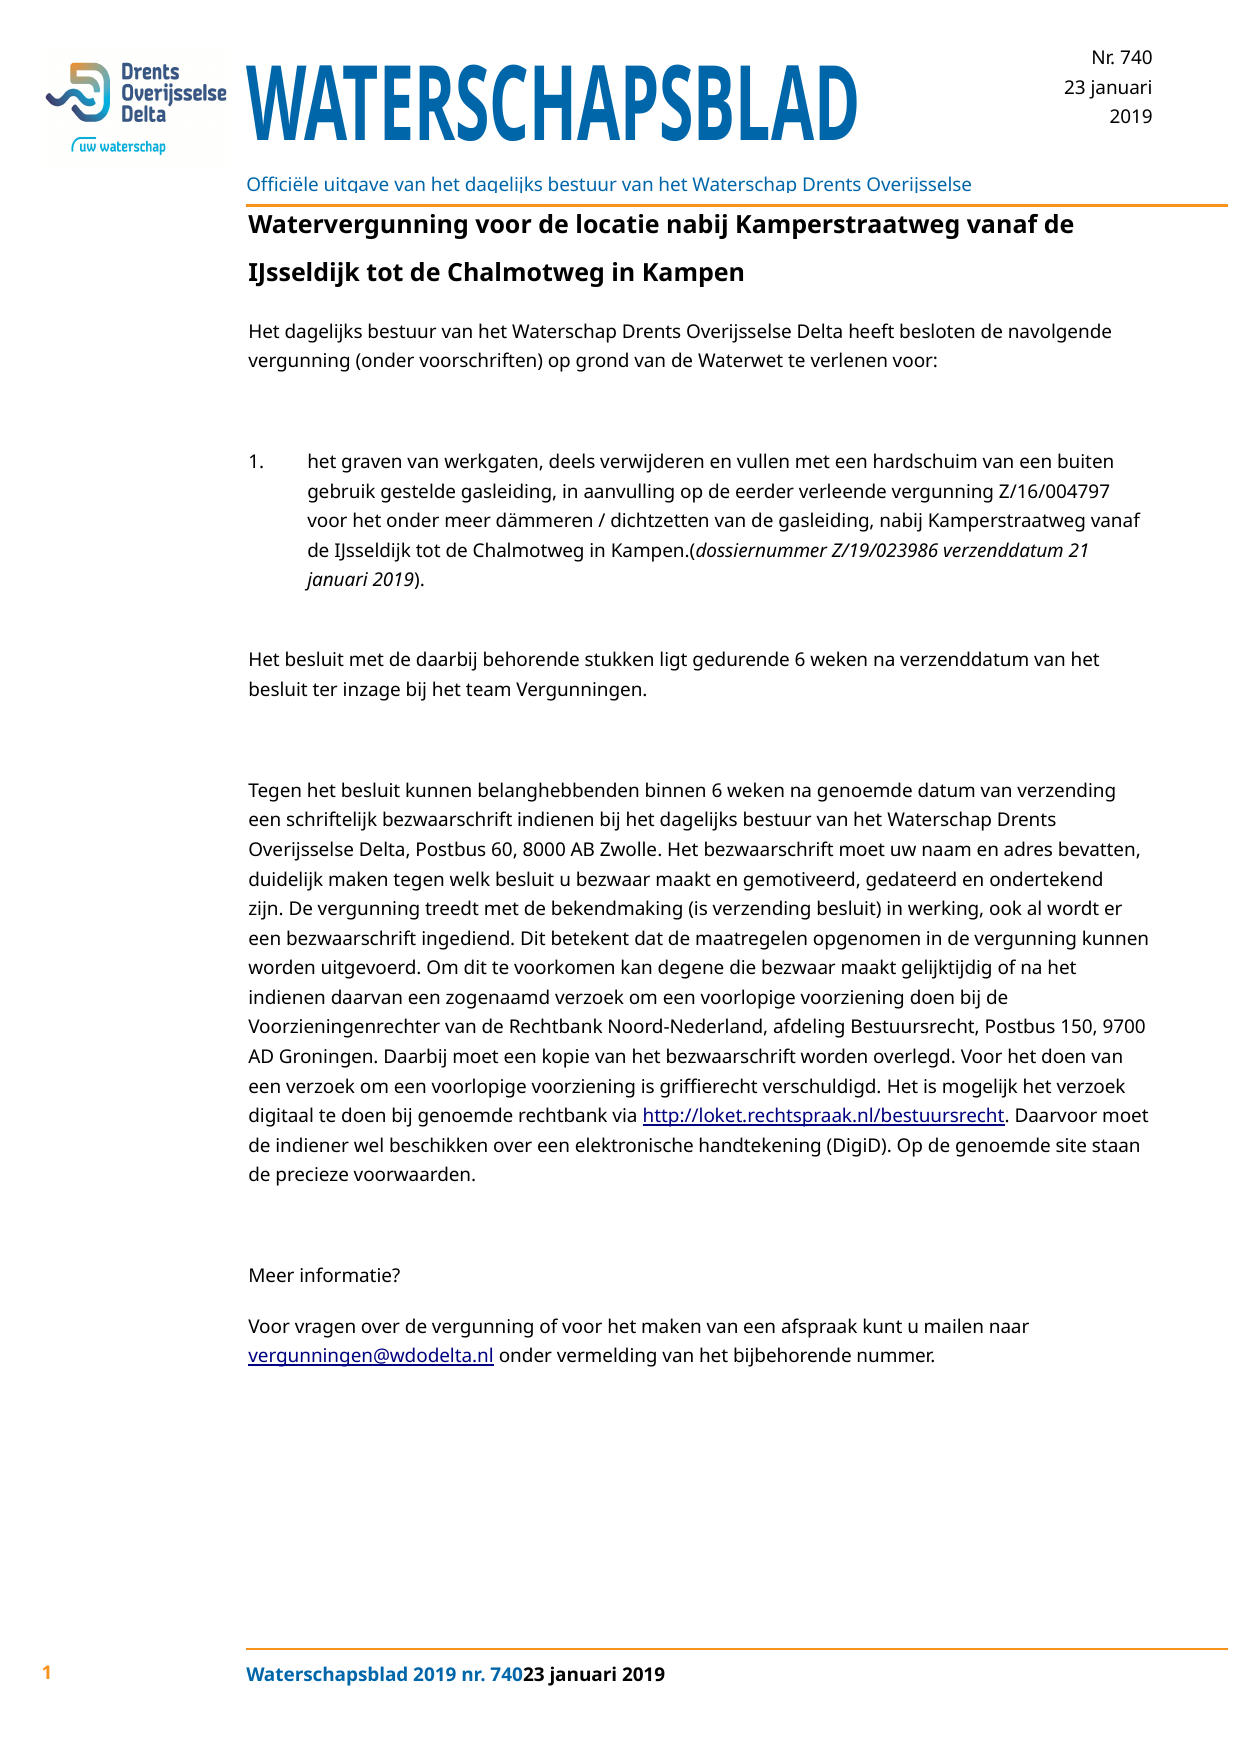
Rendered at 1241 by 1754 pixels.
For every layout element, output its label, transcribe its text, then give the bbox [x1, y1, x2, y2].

text Voor vragen over de vergunning of voor het maken van een afspraak kunt u mailen naar vergunningen@wdodelta.nl onder vermelding van het bijbehorende nummer. [248, 1313, 1152, 1368]
picture [41, 47, 231, 172]
text Het besluit met de daarbij behorende stukken ligt gedurende 6 weken na verzenddatum van het besluit ter inzage bij het team Vergunningen. [248, 647, 1152, 702]
text Tegen het besluit kunnen belanghebbenden binnen 6 weken na genoemde datum van verzending een schriftelijk bezwaarschrift indienen bij het dagelijks bestuur van het Waterschap Drents Overijsselse Delta, Postbus 60, 8000 AB Zwolle. Het bezwaarschrift moet uw naam en adres bevatten, duidelijk maken tegen welk besluit u bezwaar maakt en gemotiveerd, gedateerd en ondertekend zijn. De vergunning treedt met de bekendmaking (is verzending besluit) in werking, ook al wordt er een bezwaarschrift ingediend. Dit betekent dat de maatregelen opgenomen in de vergunning kunnen worden uitgevoerd. Om dit te voorkomen kan degene die bezwaar maakt gelijktijdig of na het indienen daarvan een zogenaamd verzoek om een voorlopige voorziening doen bij de Voorzieningenrechter van de Rechtbank Noord-Nederland, afdeling Bestuursrecht, Postbus 150, 9700 AD Groningen. Daarbij moet een kopie van het bezwaarschrift worden overlegd. Voor het doen van een verzoek om een voorlopige voorziening is griffierecht verschuldigd. Het is mogelijk het verzoek digitaal te doen bij genoemde rechtbank via http://loket.rechtspraak.nl/bestuursrecht. Daarvoor moet de indiener wel beschikken over een elektronische handtekening (DigiD). Op de genoemde site staan de precieze voorwaarden. [248, 777, 1152, 1187]
list het graven van werkgaten, deels verwijderen en vullen met een hardschuim van een buiten gebruik gestelde gasleiding, in aanvulling op de eerder verleende vergunning Z/16/004797 voor het onder meer dämmeren / dichtzetten van de gasleiding, nabij Kamperstraatweg vanaf de IJsseldijk tot de Chalmotweg in Kampen.(dossiernummer Z/19/023986 verzenddatum 21 januari 2019). [248, 448, 1152, 592]
text Watervergunning voor de locatie nabij Kamperstraatweg vanaf de IJsseldijk tot de Chalmotweg in Kampen [248, 207, 1152, 288]
text Het dagelijks bestuur van het Waterschap Drents Overijsselse Delta heeft besloten de navolgende vergunning (onder voorschriften) op grond van de Waterwet te verlenen voor: [248, 318, 1152, 373]
text Meer informatie? [248, 1262, 1152, 1288]
